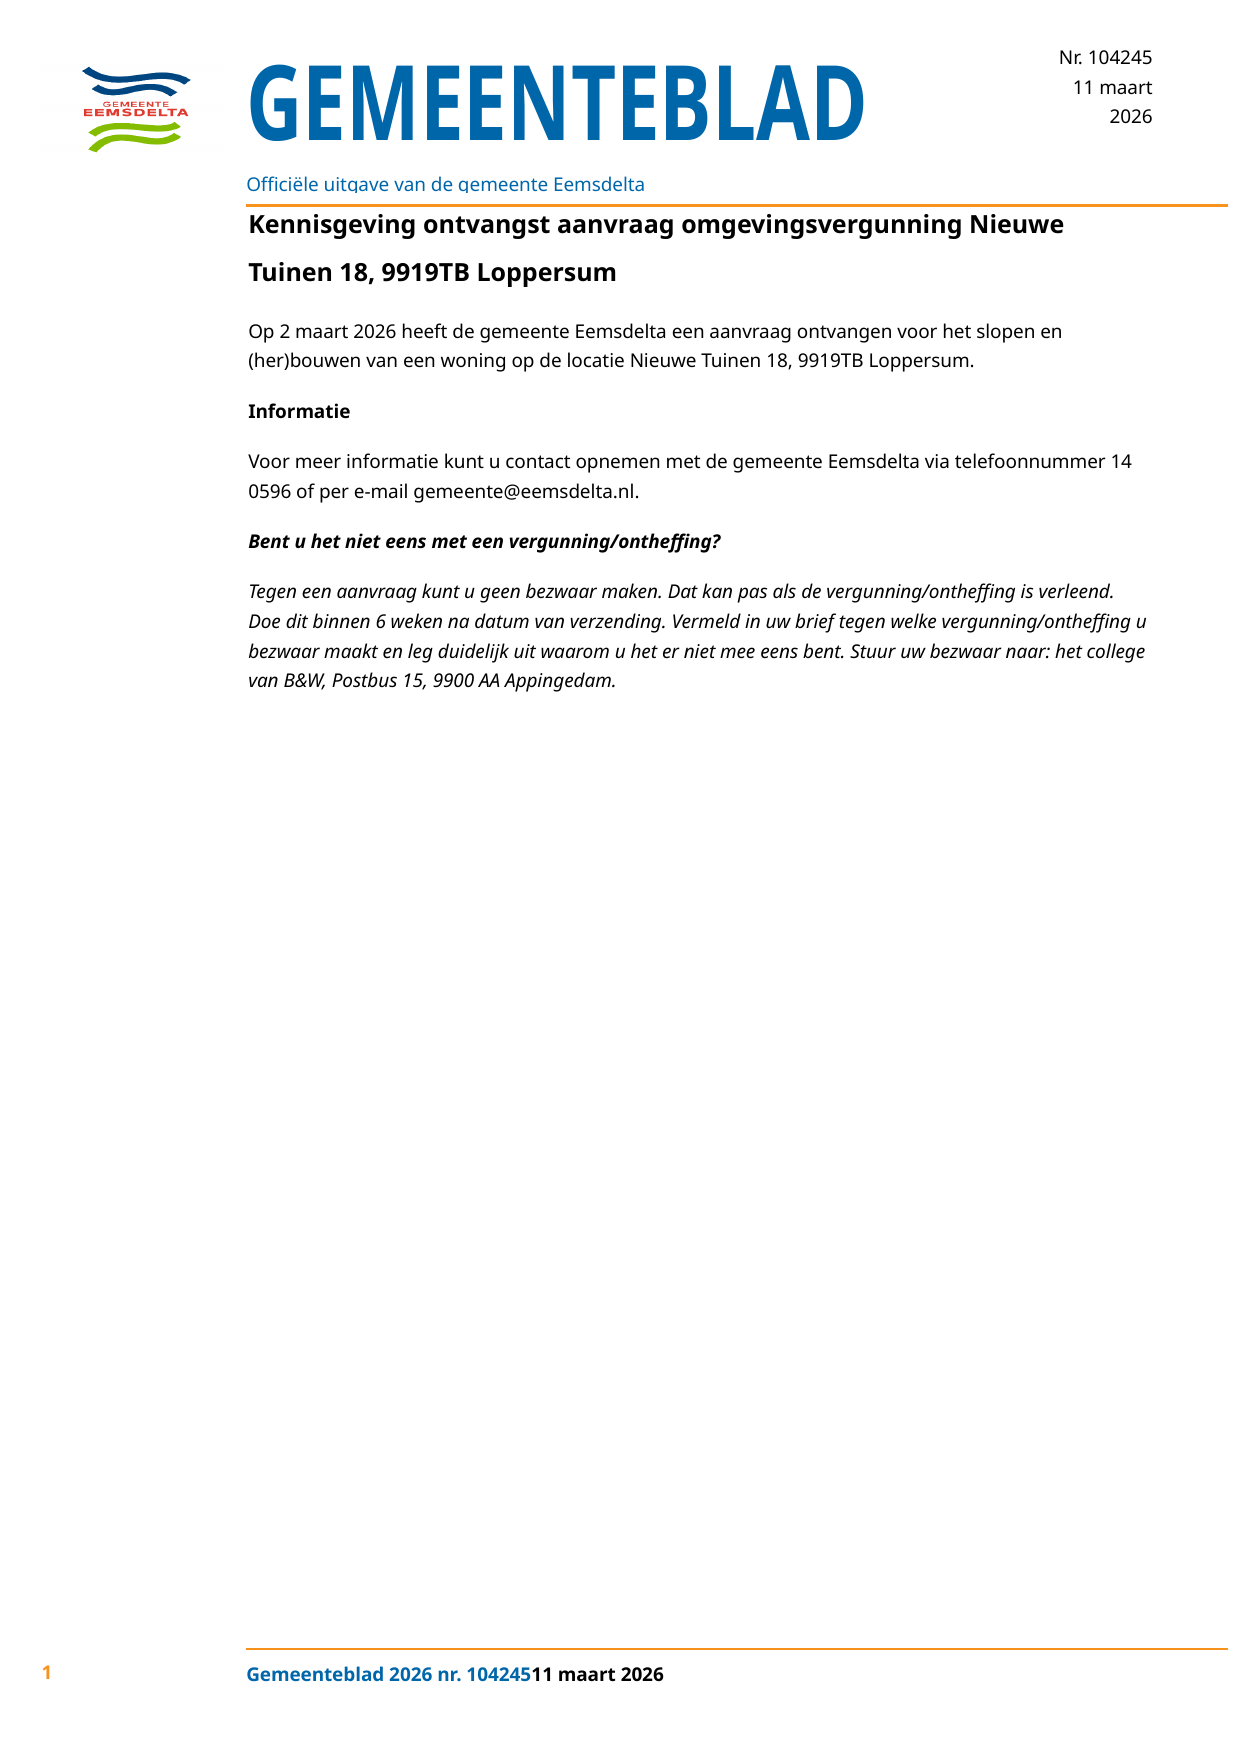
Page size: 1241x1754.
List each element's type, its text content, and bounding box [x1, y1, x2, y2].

text Op 2 maart 2026 heeft de gemeente Eemsdelta een aanvraag ontvangen voor het slopen en (her)bouwen van een woning op de locatie Nieuwe Tuinen 18, 9919TB Loppersum. [248, 318, 1152, 373]
text Tegen een aanvraag kunt u geen bezwaar maken. Dat kan pas als de vergunning/ontheffing is verleend. Doe dit binnen 6 weken na datum van verzending. Vermeld in uw brief tegen welke vergunning/ontheffing u bezwaar maakt en leg duidelijk uit waarom u het er niet mee eens bent. Stuur uw bezwaar naar: het college van B&W, Postbus 15, 9900 AA Appingedam. [248, 579, 1152, 693]
text Voor meer informatie kunt u contact opnemen met de gemeente Eemsdelta via telefoonnummer 14 0596 of per e-mail gemeente@eemsdelta.nl. [248, 448, 1152, 504]
picture [41, 47, 231, 172]
text Kennisgeving ontvangst aanvraag omgevingsvergunning Nieuwe Tuinen 18, 9919TB Loppersum [248, 207, 1152, 288]
text Bent u het niet eens met een vergunning/ontheffing? [248, 528, 1152, 554]
text Informatie [248, 398, 1152, 424]
